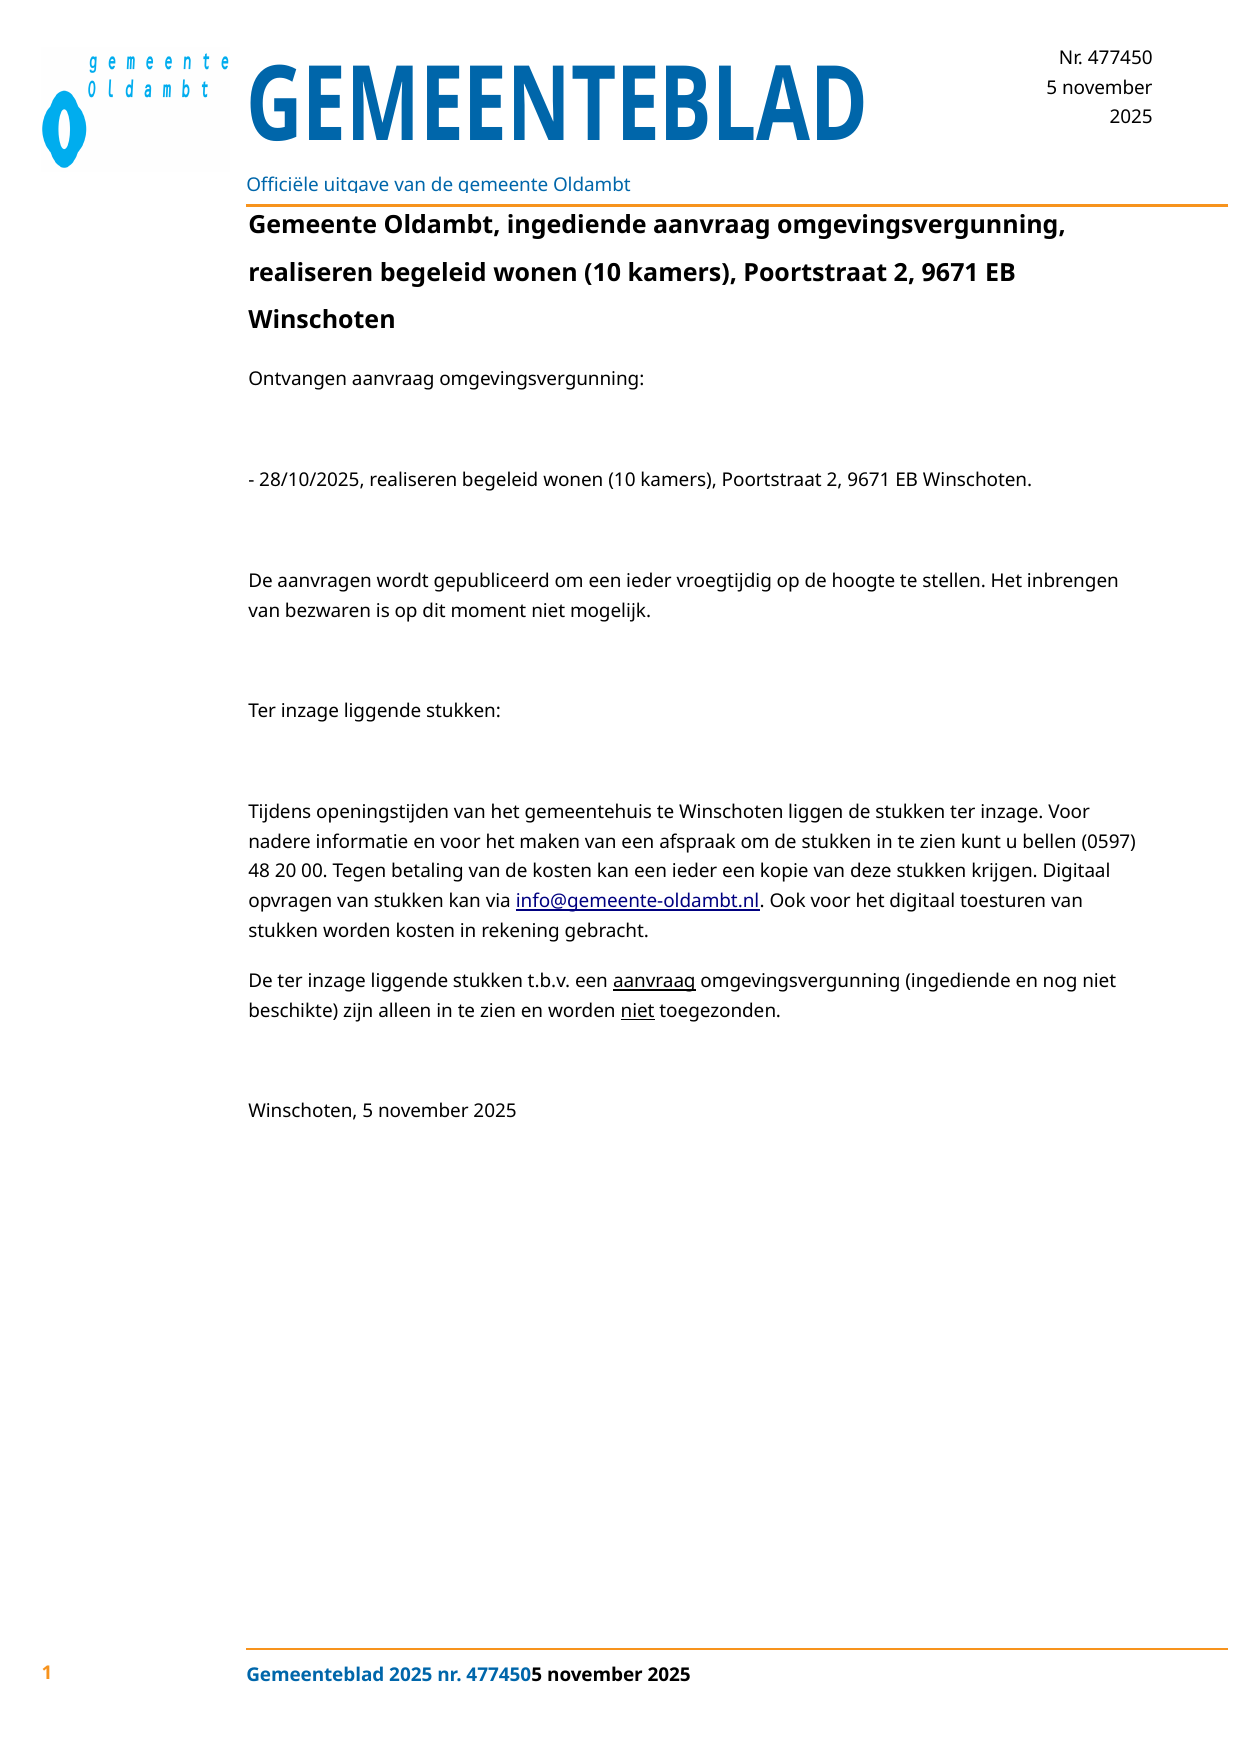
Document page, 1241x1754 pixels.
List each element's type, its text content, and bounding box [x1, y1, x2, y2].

text Ter inzage liggende stukken: [248, 698, 1152, 723]
picture [41, 47, 231, 172]
text Winschoten, 5 november 2025 [248, 1098, 1152, 1123]
text Gemeente Oldambt, ingediende aanvraag omgevingsvergunning, realiseren begeleid wonen (10 kamers), Poortstraat 2, 9671 EB Winschoten [248, 207, 1152, 336]
text Tijdens openingstijden van het gemeentehuis te Winschoten liggen de stukken ter inzage. Voor nadere informatie en voor het maken van een afspraak om de stukken in te zien kunt u bellen (0597) 48 20 00. Tegen betaling van de kosten kan een ieder een kopie van deze stukken krijgen. Digitaal opvragen van stukken kan via info@gemeente-oldambt.nl. Ook voor het digitaal toesturen van stukken worden kosten in rekening gebracht. [248, 798, 1152, 942]
text Ontvangen aanvraag omgevingsvergunning: [248, 366, 1152, 391]
text De aanvragen wordt gepubliceerd om een ieder vroegtijdig op de hoogte te stellen. Het inbrengen van bezwaren is op dit moment niet mogelijk. [248, 567, 1152, 622]
text De ter inzage liggende stukken t.b.v. een aanvraag omgevingsvergunning (ingediende en nog niet beschikte) zijn alleen in te zien en worden niet toegezonden. [248, 967, 1152, 1022]
text - 28/10/2025, realiseren begeleid wonen (10 kamers), Poortstraat 2, 9671 EB Winschoten. [248, 466, 1152, 492]
